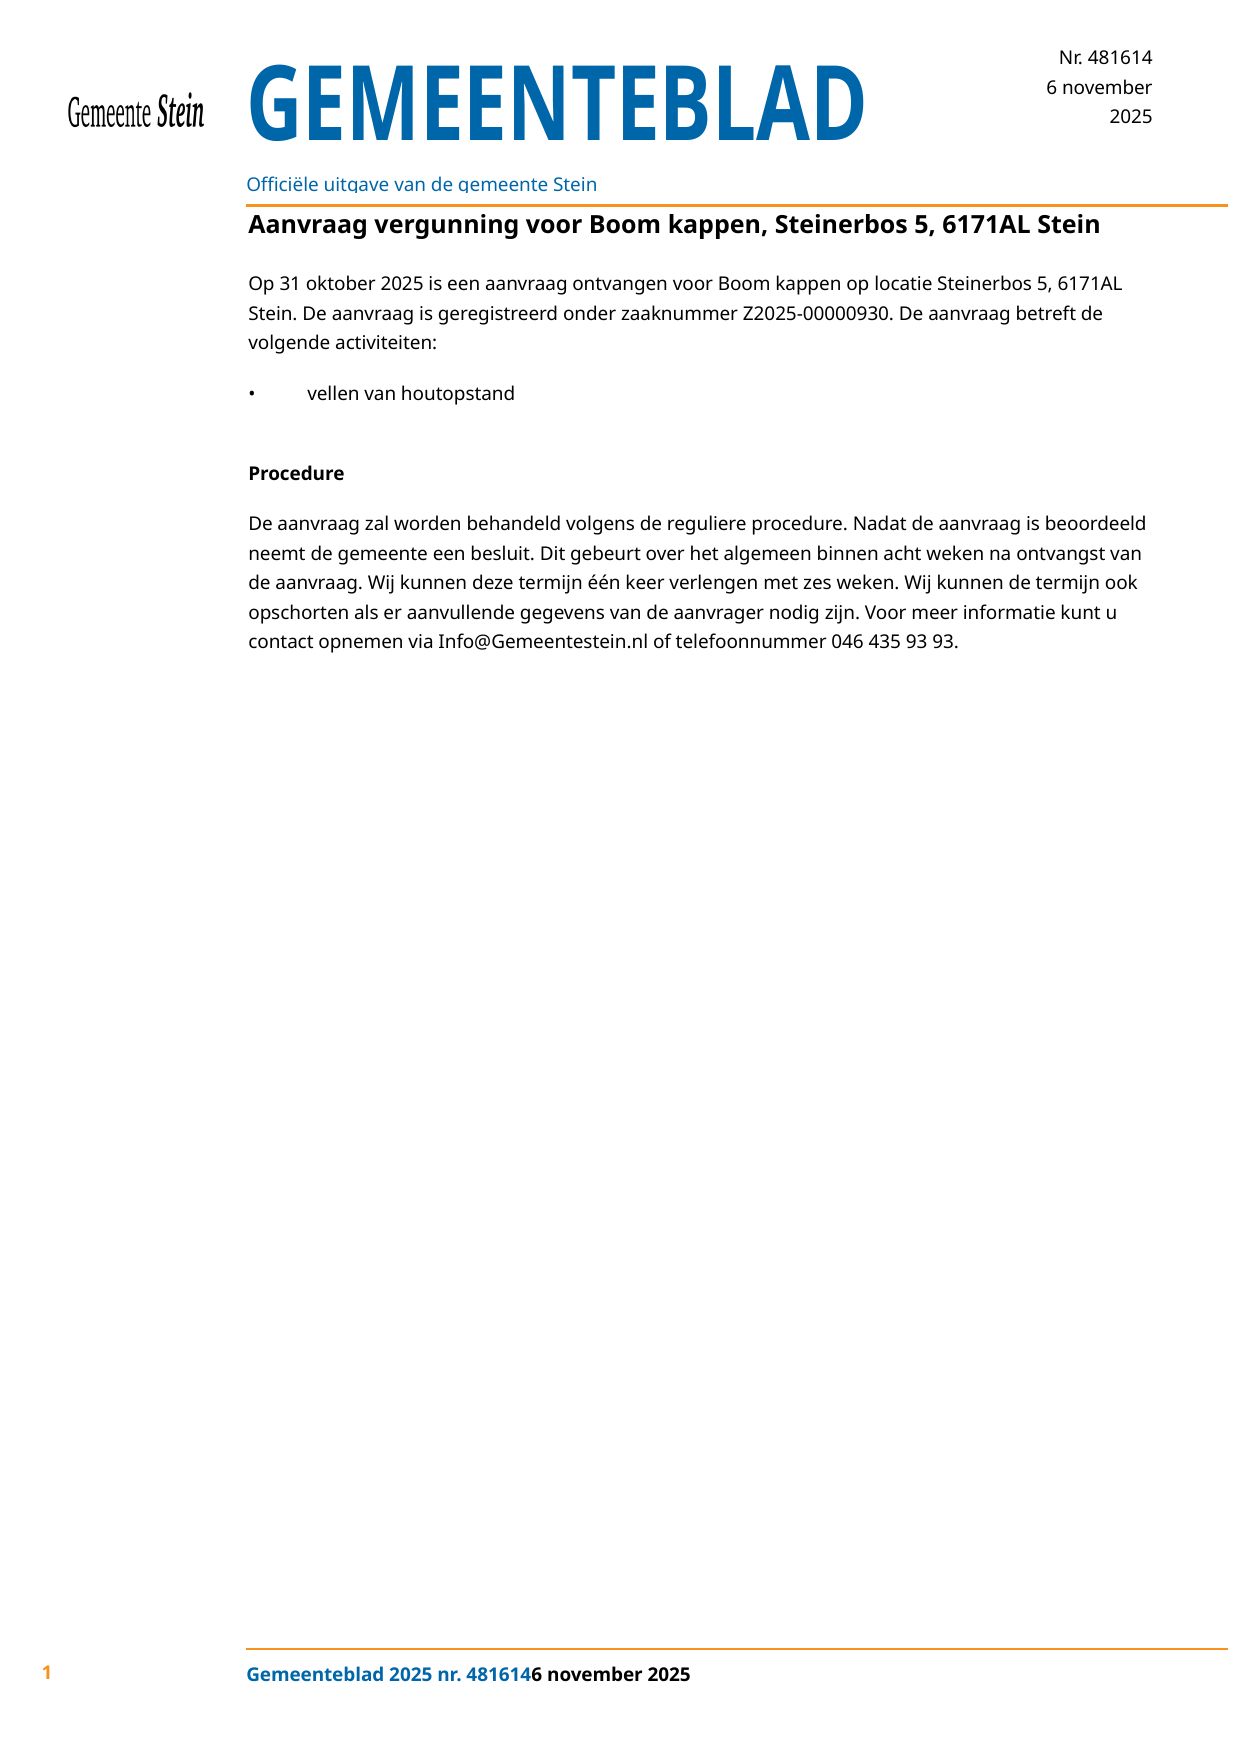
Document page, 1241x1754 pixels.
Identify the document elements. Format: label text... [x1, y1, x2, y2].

text De aanvraag zal worden behandeld volgens de reguliere procedure. Nadat de aanvraag is beoordeeld neemt de gemeente een besluit. Dit gebeurt over het algemeen binnen acht weken na ontvangst van de aanvraag. Wij kunnen deze termijn één keer verlengen met zes weken. Wij kunnen de termijn ook opschorten als er aanvullende gegevens van de aanvrager nodig zijn. Voor meer informatie kunt u contact opnemen via Info@Gemeentestein.nl of telefoonnummer 046 435 93 93. [248, 510, 1152, 654]
picture [41, 47, 231, 172]
list vellen van houtopstand [248, 380, 1152, 406]
text Aanvraag vergunning voor Boom kappen, Steinerbos 5, 6171AL Stein [248, 207, 1152, 241]
text Op 31 oktober 2025 is een aanvraag ontvangen voor Boom kappen op locatie Steinerbos 5, 6171AL Stein. De aanvraag is geregistreerd onder zaaknummer Z2025-00000930. De aanvraag betreft de volgende activiteiten: [248, 270, 1152, 355]
text Procedure [248, 460, 1152, 486]
